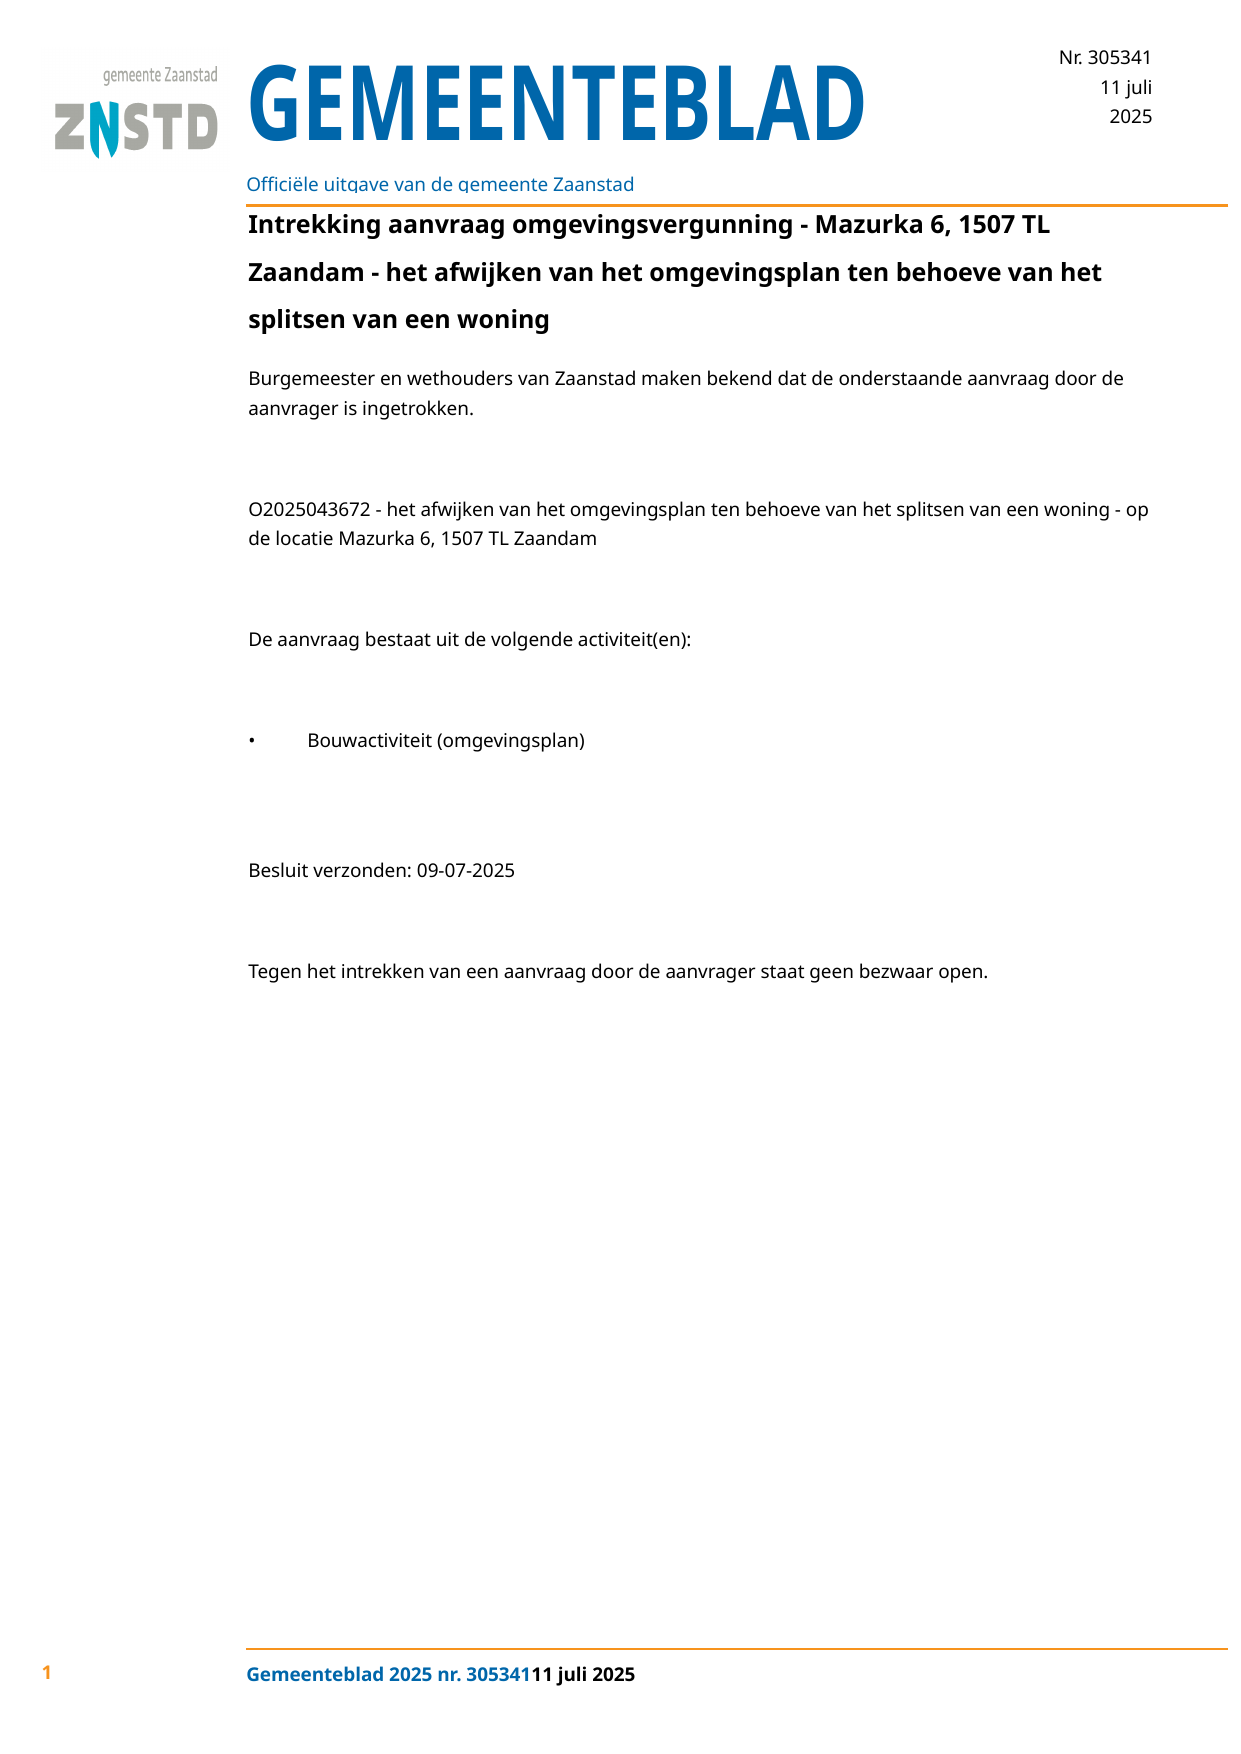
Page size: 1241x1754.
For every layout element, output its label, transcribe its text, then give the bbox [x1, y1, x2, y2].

text Intrekking aanvraag omgevingsvergunning - Mazurka 6, 1507 TL Zaandam - het afwijken van het omgevingsplan ten behoeve van het splitsen van een woning [248, 207, 1152, 336]
picture [41, 47, 231, 172]
text Burgemeester en wethouders van Zaanstad maken bekend dat de onderstaande aanvraag door de aanvrager is ingetrokken. [248, 366, 1152, 421]
list Bouwactiviteit (omgevingsplan) [248, 727, 1152, 753]
text Besluit verzonden: 09-07-2025 [248, 858, 1152, 883]
text O2025043672 - het afwijken van het omgevingsplan ten behoeve van het splitsen van een woning - op de locatie Mazurka 6, 1507 TL Zaandam [248, 496, 1152, 551]
text Tegen het intrekken van een aanvraag door de aanvrager staat geen bezwaar open. [248, 958, 1152, 984]
text De aanvraag bestaat uit de volgende activiteit(en): [248, 626, 1152, 652]
